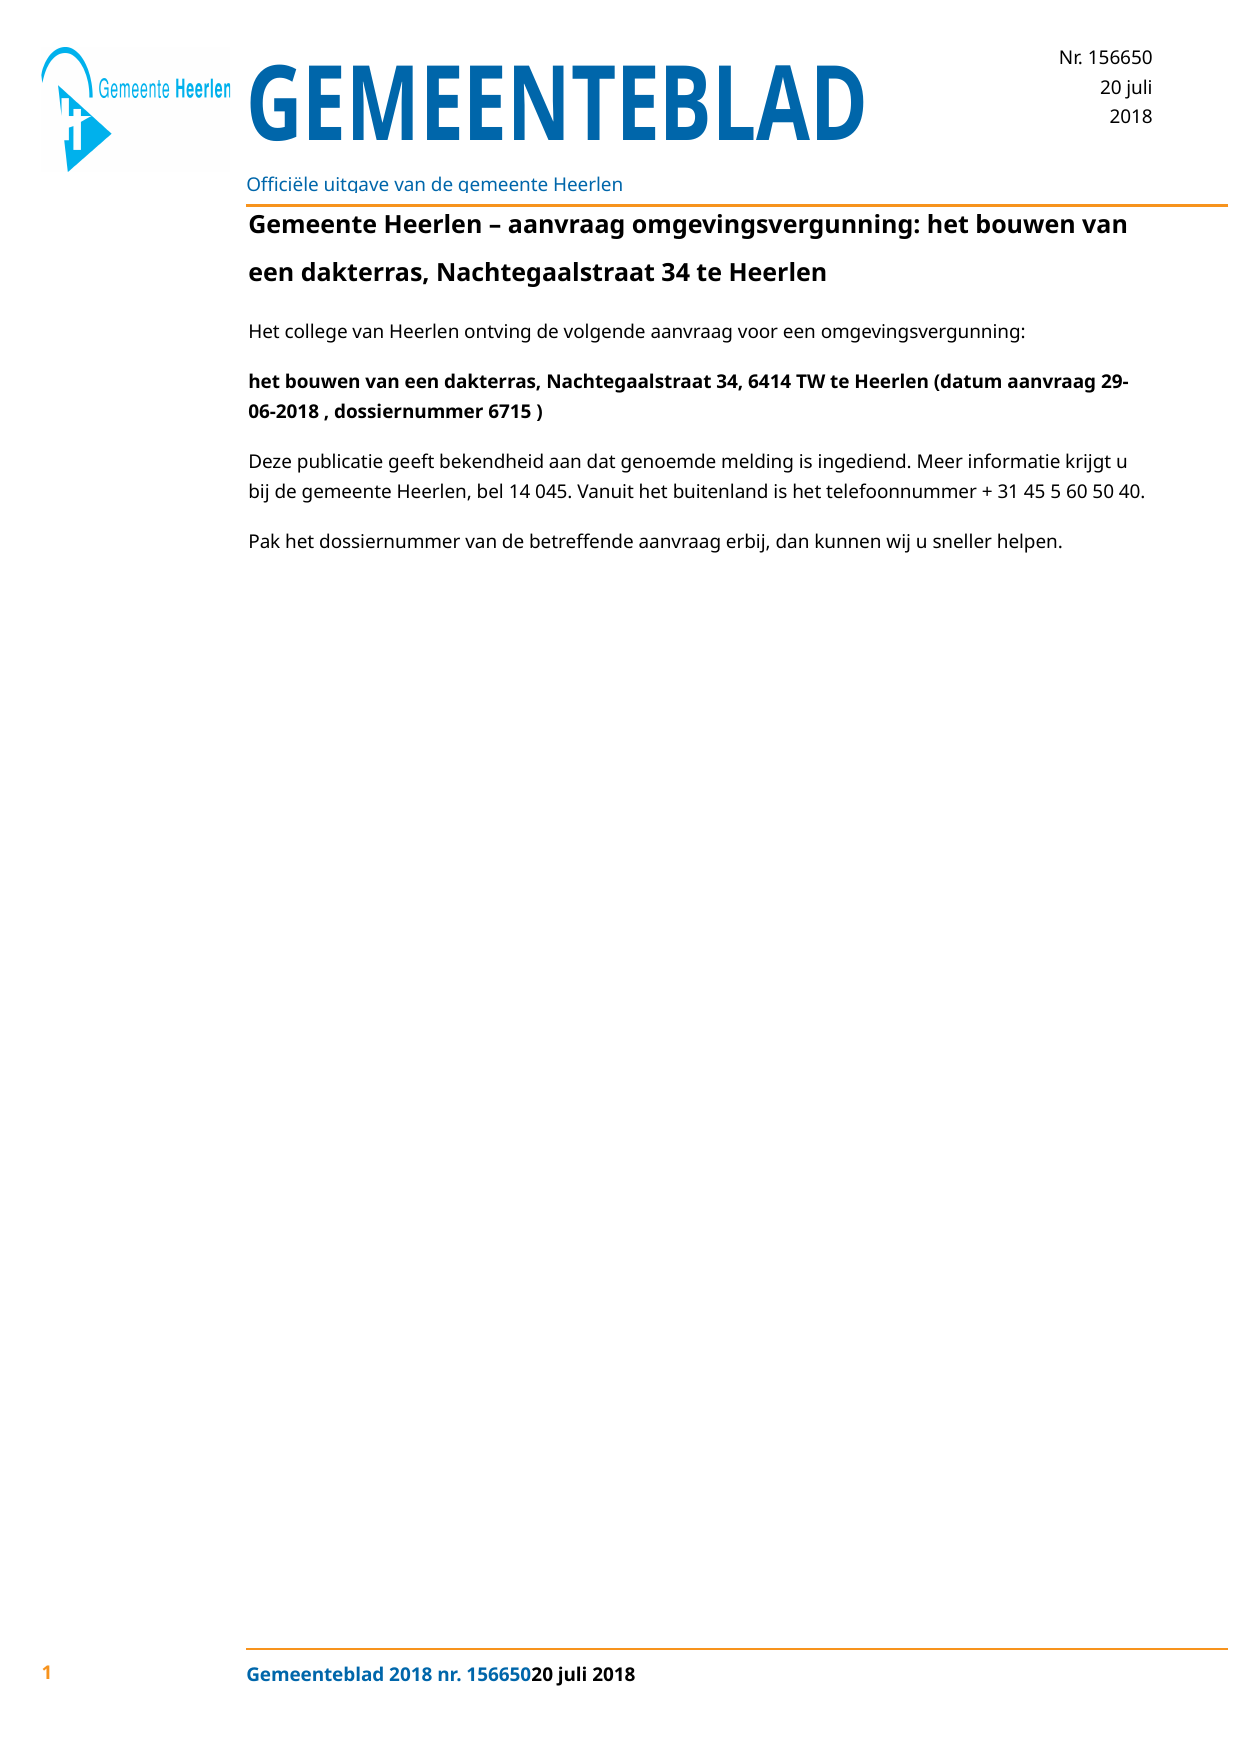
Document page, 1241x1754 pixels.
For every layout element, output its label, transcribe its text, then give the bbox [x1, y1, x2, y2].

text het bouwen van een dakterras, Nachtegaalstraat 34, 6414 TW te Heerlen (datum aanvraag 29-06-2018 , dossiernummer 6715 ) [248, 368, 1152, 424]
picture [41, 47, 231, 172]
text Gemeente Heerlen – aanvraag omgevingsvergunning: het bouwen van een dakterras, Nachtegaalstraat 34 te Heerlen [248, 207, 1152, 288]
text Pak het dossiernummer van de betreffende aanvraag erbij, dan kunnen wij u sneller helpen. [248, 528, 1152, 554]
picture [41, 47, 58, 70]
text Deze publicatie geeft bekendheid aan dat genoemde melding is ingediend. Meer informatie krijgt u bij de gemeente Heerlen, bel 14 045. Vanuit het buitenland is het telefoonnummer + 31 45 5 60 50 40. [248, 448, 1152, 504]
text Het college van Heerlen ontving de volgende aanvraag voor een omgevingsvergunning: [248, 318, 1152, 344]
